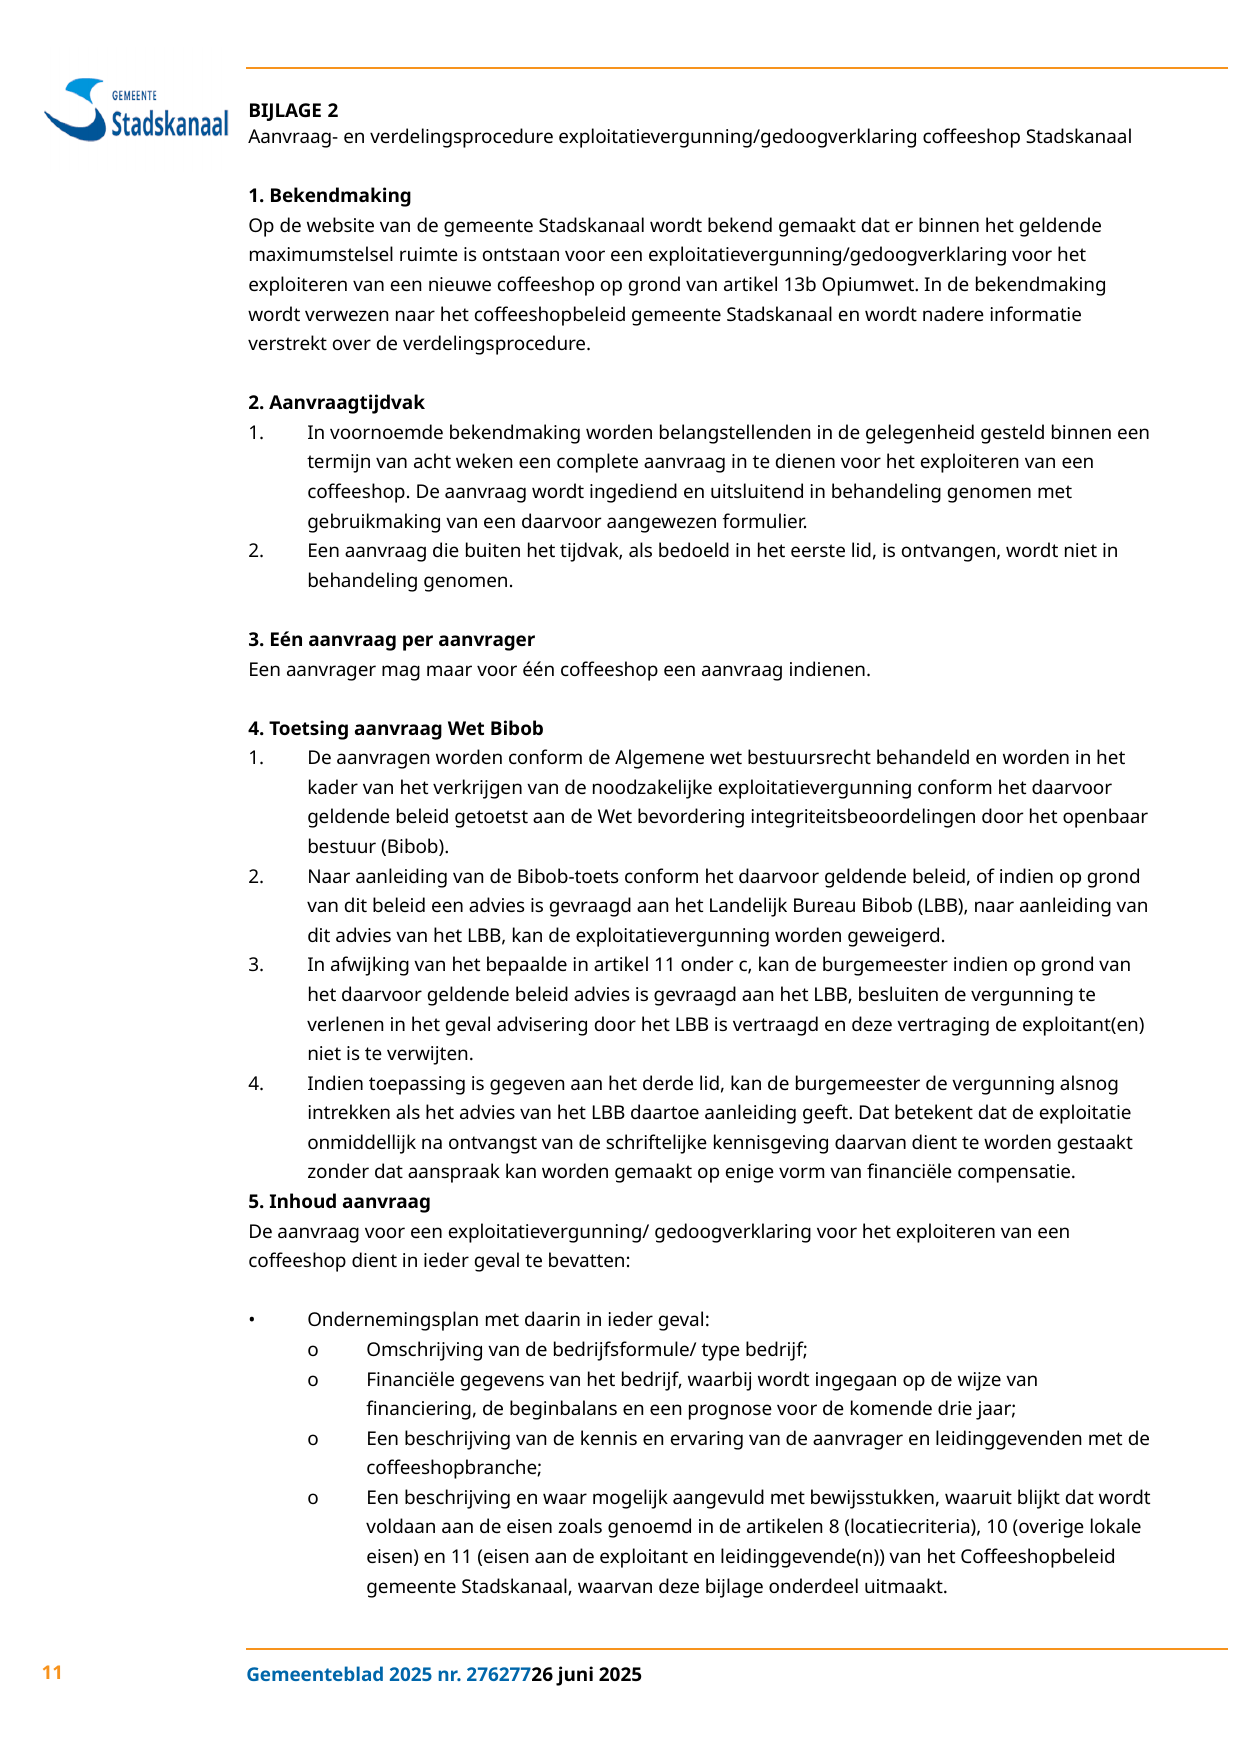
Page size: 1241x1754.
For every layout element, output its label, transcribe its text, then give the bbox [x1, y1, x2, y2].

text Een aanvrager mag maar voor één coffeeshop een aanvraag indienen. [248, 656, 1152, 682]
text 4. Toetsing aanvraag Wet Bibob [248, 715, 1152, 741]
text De aanvraag voor een exploitatievergunning/ gedoogverklaring voor het exploiteren van een coffeeshop dient in ieder geval te bevatten: [248, 1218, 1152, 1273]
list Ondernemingsplan met daarin in ieder geval: [248, 1307, 1152, 1332]
text 3. Eén aanvraag per aanvrager [248, 626, 1152, 652]
text Op de website van de gemeente Stadskanaal wordt bekend gemaakt dat er binnen het geldende maximumstelsel ruimte is ontstaan voor een exploitatievergunning/gedoogverklaring voor het exploiteren van een nieuwe coffeeshop op grond van artikel 13b Opiumwet. In de bekendmaking wordt verwezen naar het coffeeshopbeleid gemeente Stadskanaal en wordt nadere informatie verstrekt over de verdelingsprocedure. [248, 212, 1152, 356]
list Een aanvraag die buiten het tijdvak, als bedoeld in het eerste lid, is ontvangen, wordt niet in behandeling genomen. [248, 537, 1152, 593]
text 5. Inhoud aanvraag [248, 1188, 1152, 1214]
list Een beschrijving en waar mogelijk aangevuld met bewijsstukken, waaruit blijkt dat wordt voldaan aan de eisen zoals genoemd in de artikelen 8 (locatiecriteria), 10 (overige lokale eisen) en 11 (eisen aan de exploitant en leidinggevende(n)) van het Coffeeshopbeleid gemeente Stadskanaal, waarvan deze bijlage onderdeel uitmaakt. [307, 1484, 1152, 1599]
text Aanvraag- en verdelingsprocedure exploitatievergunning/gedoogverklaring coffeeshop Stadskanaal [248, 123, 1152, 149]
list In afwijking van het bepaalde in artikel 11 onder c, kan de burgemeester indien op grond van het daarvoor geldende beleid advies is gevraagd aan het LBB, besluiten de vergunning te verlenen in het geval advisering door het LBB is vertraagd en deze vertraging de exploitant(en) niet is te verwijten. [248, 952, 1152, 1066]
list Naar aanleiding van de Bibob-toets conform het daarvoor geldende beleid, of indien op grond van dit beleid een advies is gevraagd aan het Landelijk Bureau Bibob (LBB), naar aanleiding van dit advies van het LBB, kan de exploitatievergunning worden geweigerd. [248, 863, 1152, 948]
text 1. Bekendmaking [248, 182, 1152, 208]
list De aanvragen worden conform de Algemene wet bestuursrecht behandeld en worden in het kader van het verkrijgen van de noodzakelijke exploitatievergunning conform het daarvoor geldende beleid getoetst aan de Wet bevordering integriteitsbeoordelingen door het openbaar bestuur (Bibob). [248, 744, 1152, 859]
list Indien toepassing is gegeven aan het derde lid, kan de burgemeester de vergunning alsnog intrekken als het advies van het LBB daartoe aanleiding geeft. Dat betekent dat de exploitatie onmiddellijk na ontvangst van de schriftelijke kennisgeving daarvan dient te worden gestaakt zonder dat aanspraak kan worden gemaakt op enige vorm van financiële compensatie. [248, 1070, 1152, 1184]
text 2. Aanvraagtijdvak [248, 389, 1152, 415]
list Een beschrijving van de kennis en ervaring van de aanvrager en leidinggevenden met de coffeeshopbranche; [307, 1425, 1152, 1480]
list In voornoemde bekendmaking worden belangstellenden in de gelegenheid gesteld binnen een termijn van acht weken een complete aanvraag in te dienen voor het exploiteren van een coffeeshop. De aanvraag wordt ingediend en uitsluitend in behandeling genomen met gebruikmaking van een daarvoor aangewezen formulier. [248, 419, 1152, 534]
list Financiële gegevens van het bedrijf, waarbij wordt ingegaan op de wijze van financiering, de beginbalans en een prognose voor de komende drie jaar; [307, 1366, 1152, 1421]
list Omschrijving van de bedrijfsformule/ type bedrijf; [307, 1336, 1152, 1362]
picture [41, 47, 231, 172]
text BIJLAGE 2 [248, 95, 1152, 123]
